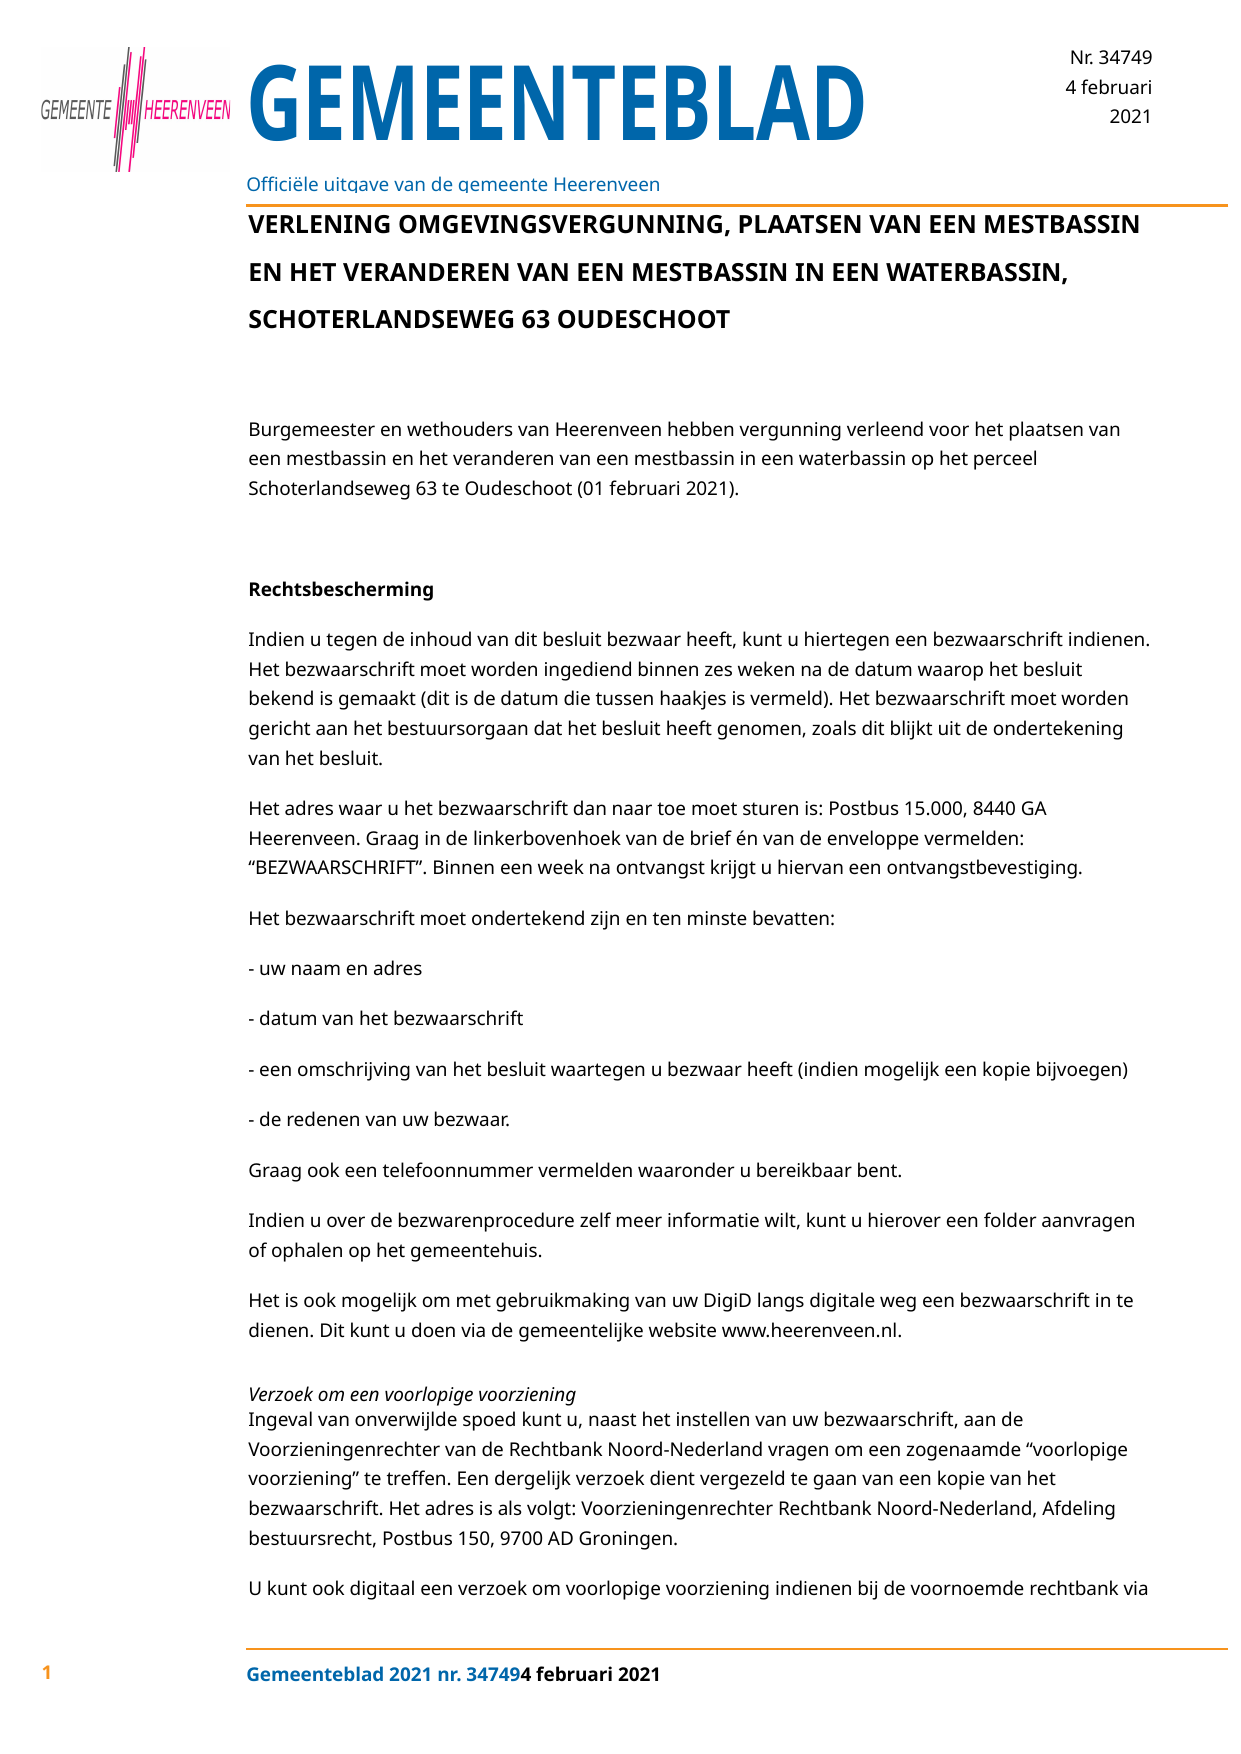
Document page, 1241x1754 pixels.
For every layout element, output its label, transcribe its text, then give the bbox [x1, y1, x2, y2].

text Het adres waar u het bezwaarschrift dan naar toe moet sturen is: Postbus 15.000, 8440 GA Heerenveen. Graag in de linkerbovenhoek van de brief én van de enveloppe vermelden: “BEZWAARSCHRIFT”. Binnen een week na ontvangst krijgt u hiervan een ontvangstbevestiging. [248, 795, 1152, 880]
text - de redenen van uw bezwaar. [248, 1106, 1152, 1132]
text Verzoek om een voorlopige voorziening [248, 1381, 1152, 1406]
text - een omschrijving van het besluit waartegen u bezwaar heeft (indien mogelijk een kopie bijvoegen) [248, 1056, 1152, 1082]
picture [41, 47, 231, 172]
text VERLENING OMGEVINGSVERGUNNING, PLAATSEN VAN EEN MESTBASSIN EN HET VERANDEREN VAN EEN MESTBASSIN IN EEN WATERBASSIN, SCHOTERLANDSEWEG 63 OUDESCHOOT [248, 207, 1152, 336]
text Graag ook een telefoonnummer vermelden waaronder u bereikbaar bent. [248, 1157, 1152, 1182]
text Indien u tegen de inhoud van dit besluit bezwaar heeft, kunt u hiertegen een bezwaarschrift indienen. Het bezwaarschrift moet worden ingediend binnen zes weken na de datum waarop het besluit bekend is gemaakt (dit is de datum die tussen haakjes is vermeld). Het bezwaarschrift moet worden gericht aan het bestuursorgaan dat het besluit heeft genomen, zoals dit blijkt uit de ondertekening van het besluit. [248, 626, 1152, 770]
text Het is ook mogelijk om met gebruikmaking van uw DigiD langs digitale weg een bezwaarschrift in te dienen. Dit kunt u doen via de gemeentelijke website www.heerenveen.nl. [248, 1287, 1152, 1342]
text - datum van het bezwaarschrift [248, 1006, 1152, 1031]
text U kunt ook digitaal een verzoek om voorlopige voorziening indienen bij de voornoemde rechtbank via [248, 1575, 1152, 1601]
text - uw naam en adres [248, 955, 1152, 981]
text Indien u over de bezwarenprocedure zelf meer informatie wilt, kunt u hierover een folder aanvragen of ophalen op het gemeentehuis. [248, 1207, 1152, 1262]
text Ingeval van onverwijlde spoed kunt u, naast het instellen van uw bezwaarschrift, aan de Voorzieningenrechter van de Rechtbank Noord-Nederland vragen om een zogenaamde “voorlopige voorziening” te treffen. Een dergelijk verzoek dient vergezeld te gaan van een kopie van het bezwaarschrift. Het adres is als volgt: Voorzieningenrechter Rechtbank Noord-Nederland, Afdeling bestuursrecht, Postbus 150, 9700 AD Groningen. [248, 1406, 1152, 1551]
text Het bezwaarschrift moet ondertekend zijn en ten minste bevatten: [248, 905, 1152, 930]
text Burgemeester en wethouders van Heerenveen hebben vergunning verleend voor het plaatsen van een mestbassin en het veranderen van een mestbassin in een waterbassin op het perceel Schoterlandseweg 63 te Oudeschoot (01 februari 2021). [248, 416, 1152, 501]
text Rechtsbescherming [248, 576, 1152, 602]
